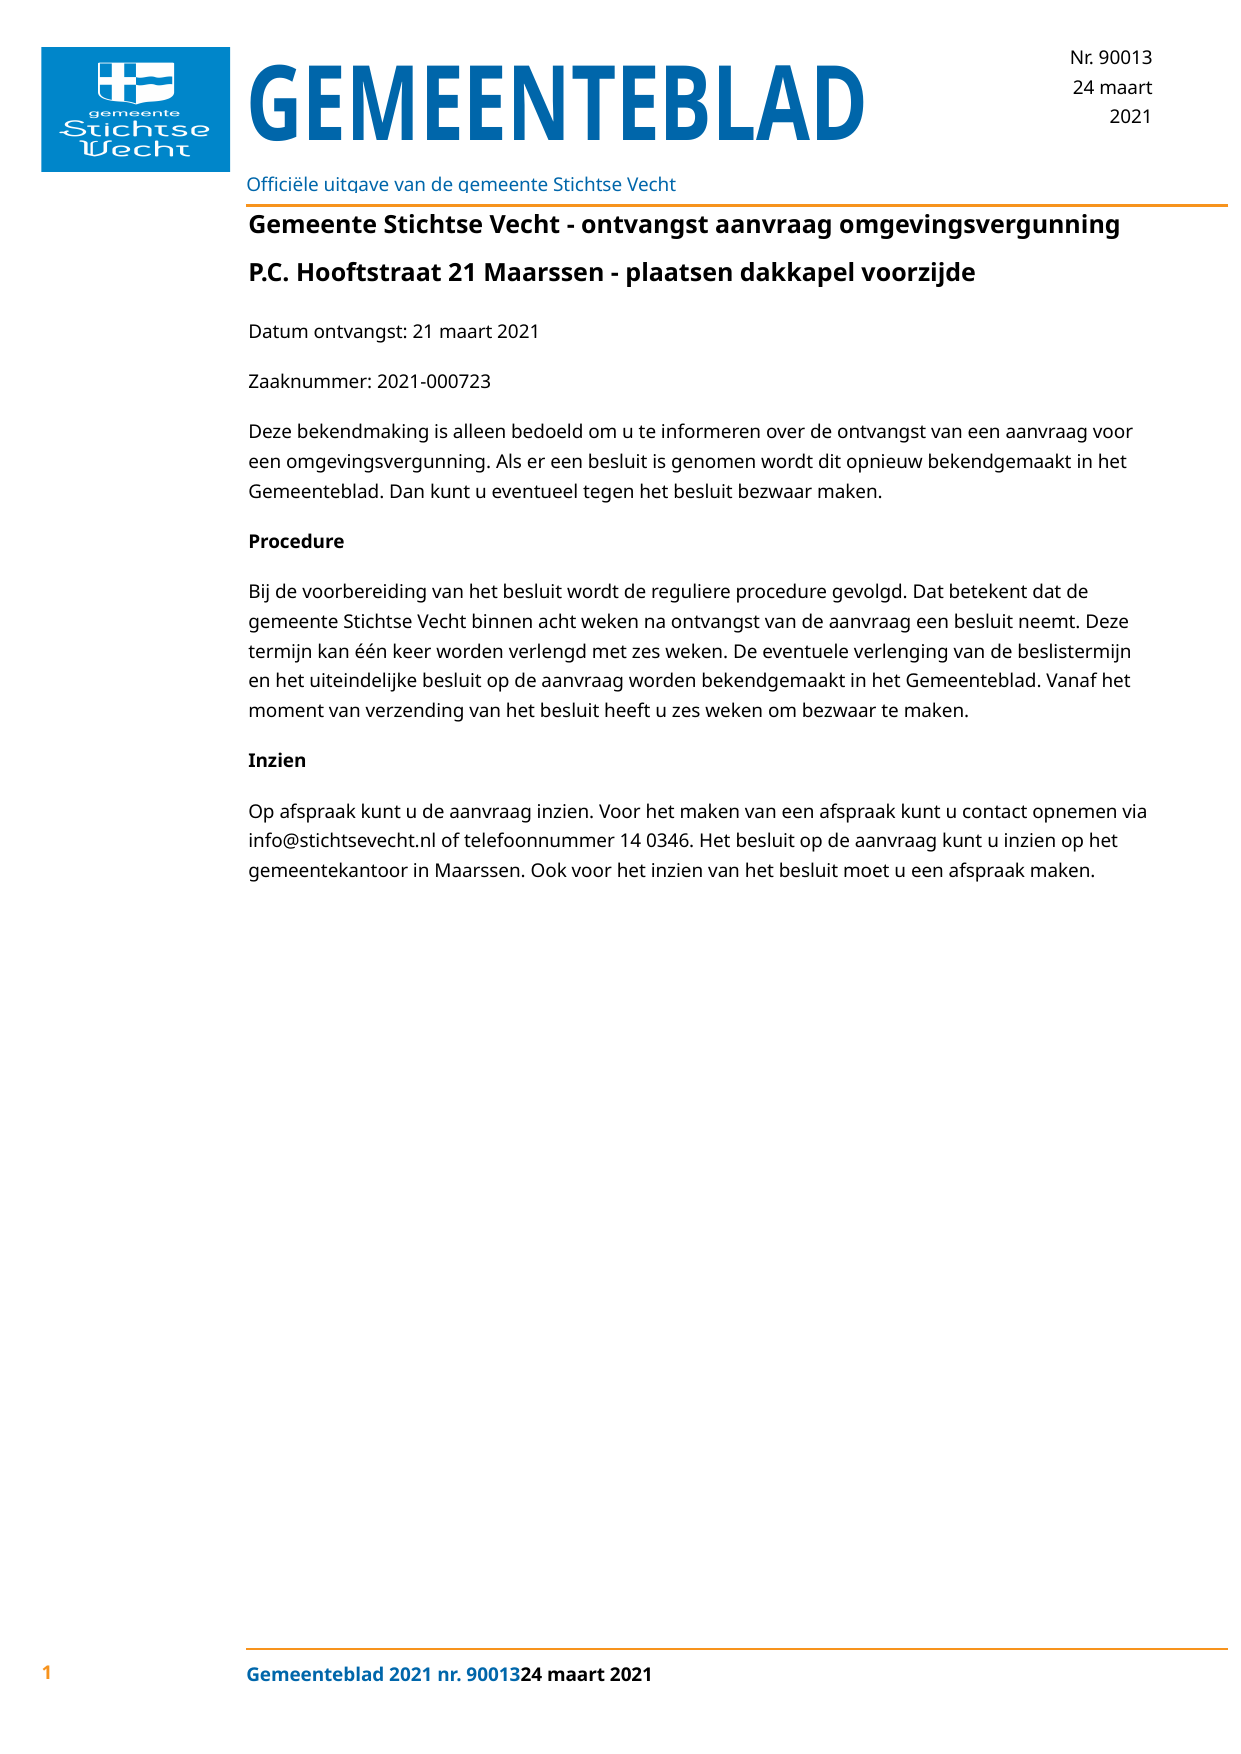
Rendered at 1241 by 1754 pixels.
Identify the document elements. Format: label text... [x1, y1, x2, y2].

picture [99, 63, 135, 101]
text Deze bekendmaking is alleen bedoeld om u te informeren over de ontvangst van een aanvraag voor een omgevingsvergunning. Als er een besluit is genomen wordt dit opnieuw bekendgemaakt in het Gemeenteblad. Dan kunt u eventueel tegen het besluit bezwaar maken. [248, 419, 1152, 504]
text Inzien [248, 747, 1152, 773]
text Bij de voorbereiding van het besluit wordt de reguliere procedure gevolgd. Dat betekent dat de gemeente Stichtse Vecht binnen acht weken na ontvangst van de aanvraag een besluit neemt. Deze termijn kan één keer worden verlengd met zes weken. De eventuele verlenging van de beslistermijn en het uiteindelijke besluit op de aanvraag worden bekendgemaakt in het Gemeenteblad. Vanaf het moment van verzending van het besluit heeft u zes weken om bezwaar te maken. [248, 579, 1152, 723]
text Op afspraak kunt u de aanvraag inzien. Voor het maken van een afspraak kunt u contact opnemen via info@stichtsevecht.nl of telefoonnummer 14 0346. Het besluit op de aanvraag kunt u inzien op het gemeentekantoor in Maarssen. Ook voor het inzien van het besluit moet u een afspraak maken. [248, 798, 1152, 883]
text Procedure [248, 528, 1152, 554]
text Zaaknummer: 2021-000723 [248, 368, 1152, 394]
text Gemeente Stichtse Vecht - ontvangst aanvraag omgevingsvergunning P.C. Hooftstraat 21 Maarssen - plaatsen dakkapel voorzijde [248, 207, 1152, 288]
text Datum ontvangst: 21 maart 2021 [248, 318, 1152, 344]
picture [137, 63, 174, 103]
